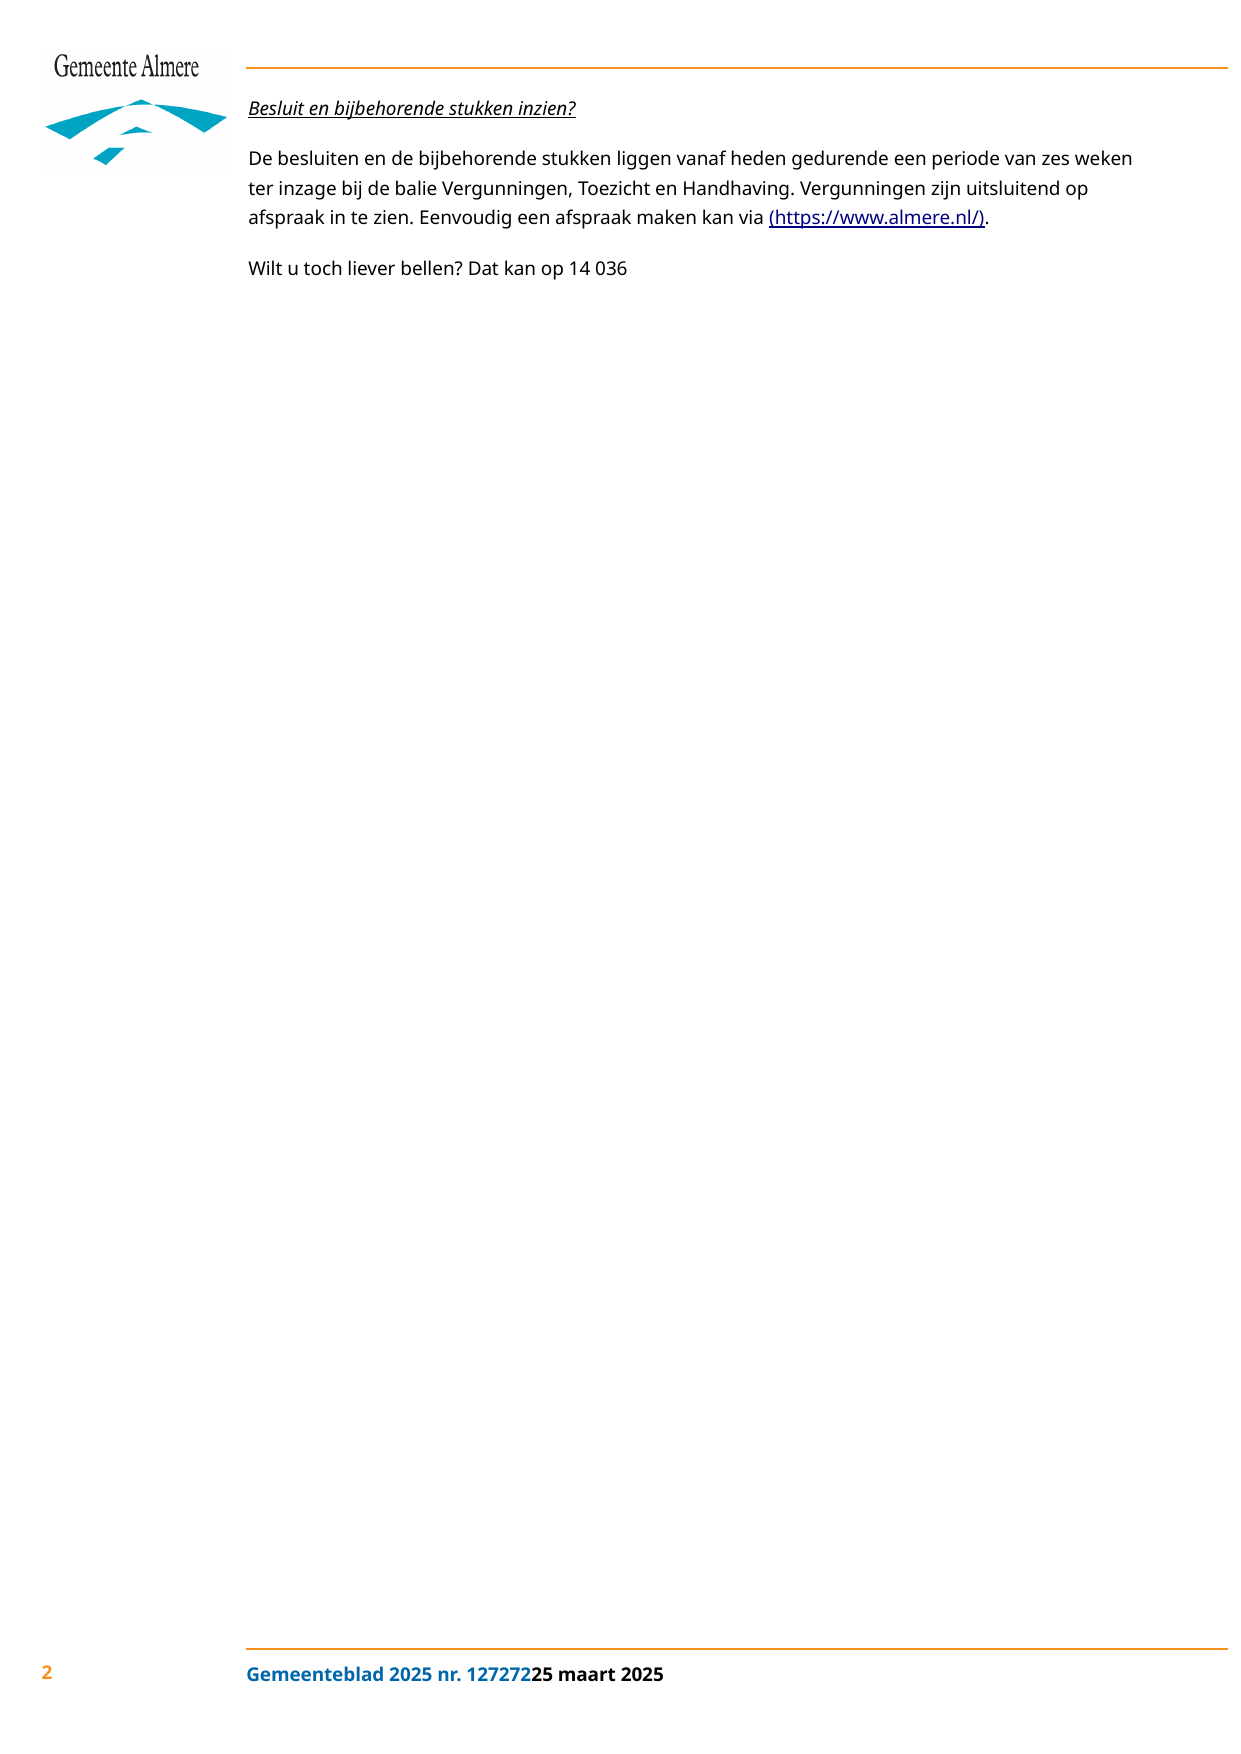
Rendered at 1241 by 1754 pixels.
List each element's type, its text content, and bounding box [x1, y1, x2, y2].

text De besluiten en de bijbehorende stukken liggen vanaf heden gedurende een periode van zes weken ter inzage bij de balie Vergunningen, Toezicht en Handhaving. Vergunningen zijn uitsluitend op afspraak in te zien. Eenvoudig een afspraak maken kan via (https://www.almere.nl/). [248, 145, 1152, 230]
text Wilt u toch liever bellen? Dat kan op 14 036 [248, 255, 1152, 281]
picture [41, 47, 231, 172]
text Besluit en bijbehorende stukken inzien? [248, 95, 1152, 121]
